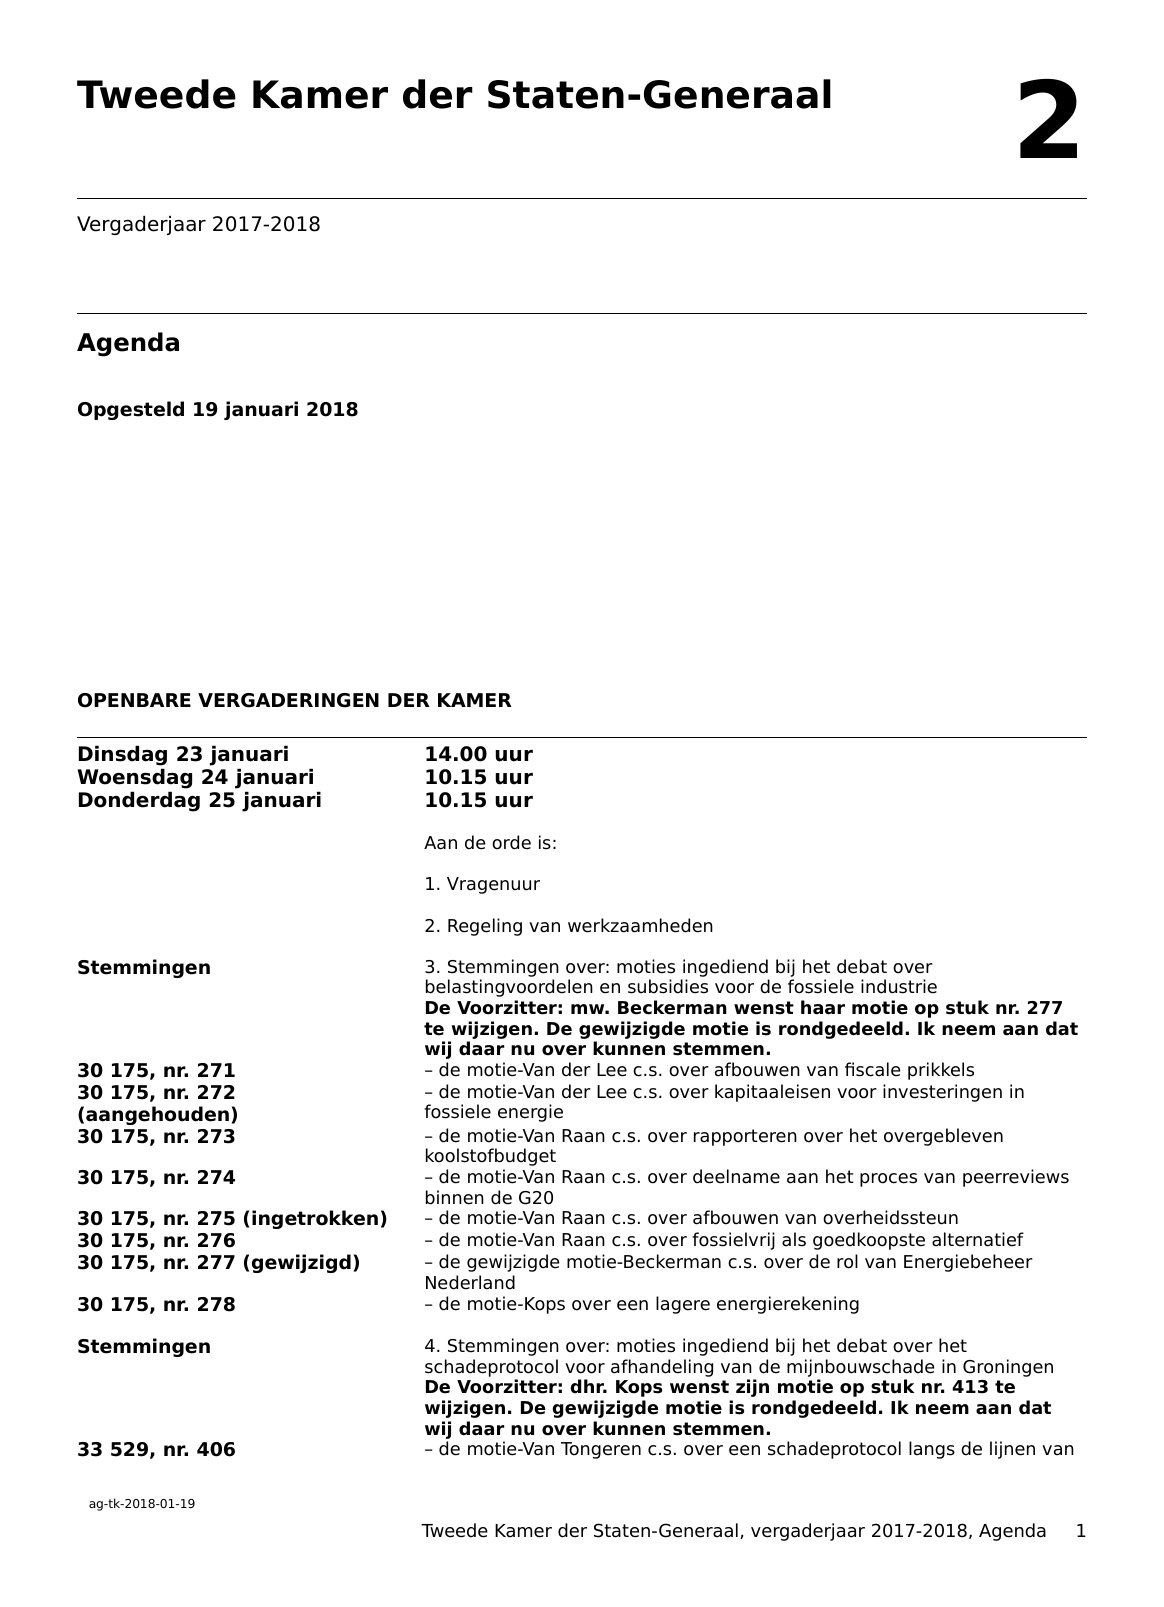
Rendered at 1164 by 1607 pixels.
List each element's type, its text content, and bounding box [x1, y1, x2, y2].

table_cell 3. Stemmingen over: moties ingediend bij het debat over belastingvoordelen en subsidies voor de fossiele industrie [418, 957, 1087, 998]
table_cell 10.15 uur [418, 789, 1087, 812]
table_header 14.00 uur [418, 738, 1087, 766]
table_cell [401, 833, 418, 854]
table_cell 30 175, nr. 275 (ingetrokken) [77, 1208, 401, 1230]
table_cell 2. Regeling van werkzaamheden [418, 916, 1087, 936]
table_cell [77, 895, 401, 916]
table_cell [401, 1439, 418, 1461]
table_cell [401, 936, 418, 957]
table_cell [418, 895, 1087, 916]
table_cell Donderdag 25 januari [77, 789, 401, 812]
table_cell [77, 1378, 401, 1439]
table_cell 4. Stemmingen over: moties ingediend bij het debat over het schadeprotocol voor afhandeling van de mijnbouwschade in Groningen [418, 1336, 1087, 1377]
table_cell [401, 895, 418, 916]
table_cell [77, 874, 401, 895]
table_cell [401, 1126, 418, 1167]
table_cell – de motie-Van der Lee c.s. over kapitaaleisen voor investeringen in fossiele energie [418, 1082, 1087, 1126]
table_cell De Voorzitter: mw. Beckerman wenst haar motie op stuk nr. 277 te wijzigen. De gewijzigde motie is rondgedeeld. Ik neem aan dat wij daar nu over kunnen stemmen. [418, 998, 1087, 1060]
table_cell [418, 813, 1087, 833]
table_cell [77, 854, 401, 874]
table_cell 30 175, nr. 276 [77, 1230, 401, 1252]
table_cell [401, 813, 418, 833]
table_cell [77, 813, 401, 833]
table_cell [401, 874, 418, 895]
text ag-tk-2018-01-19 [88, 1497, 323, 1511]
table_cell [418, 854, 1087, 874]
table_cell 30 175, nr. 273 [77, 1126, 401, 1167]
table_cell 30 175, nr. 272 (aangehouden) [77, 1082, 401, 1126]
table_header 2 [886, 59, 1087, 198]
table_cell 33 529, nr. 406 [77, 1439, 401, 1461]
table_cell [401, 766, 418, 789]
table_cell 1. Vragenuur [418, 874, 1087, 895]
table_header [401, 738, 418, 766]
table_cell [401, 1167, 418, 1208]
table_cell [401, 1294, 418, 1316]
table_cell [422, 314, 1087, 357]
table_cell Woensdag 24 januari [77, 766, 401, 789]
table_cell Stemmingen [77, 957, 401, 998]
table_cell Aan de orde is: [418, 833, 1087, 854]
table_cell [418, 1316, 1087, 1336]
table_cell – de motie-Kops over een lagere energierekening [418, 1294, 1087, 1316]
table_cell [77, 916, 401, 936]
table_cell [401, 789, 418, 812]
table_cell [401, 957, 418, 998]
table_cell [401, 1060, 418, 1082]
table_cell [77, 998, 401, 1060]
table_cell [401, 1316, 418, 1336]
table_cell – de gewijzigde motie-Beckerman c.s. over de rol van Energiebeheer Nederland [418, 1252, 1087, 1293]
table_cell [401, 1378, 418, 1439]
table_cell [77, 936, 401, 957]
table_cell – de motie-Van Raan c.s. over afbouwen van overheidssteun [418, 1208, 1087, 1230]
subtitle OPENBARE VERGADERINGEN DER KAMER [77, 690, 1087, 712]
table_cell 30 175, nr. 277 (gewijzigd) [77, 1252, 401, 1293]
table_cell – de motie-Van Raan c.s. over deelname aan het proces van peerreviews binnen de G20 [418, 1167, 1087, 1208]
table_cell – de motie-Van Raan c.s. over rapporteren over het overgebleven koolstofbudget [418, 1126, 1087, 1167]
text Opgesteld 19 januari 2018 [77, 399, 1087, 421]
table_cell De Voorzitter: dhr. Kops wenst zijn motie op stuk nr. 413 te wijzigen. De gewijzigde motie is rondgedeeld. Ik neem aan dat wij daar nu over kunnen stemmen. [418, 1378, 1087, 1439]
table_cell [418, 936, 1087, 957]
table_cell [401, 1336, 418, 1377]
table_cell [401, 1082, 418, 1126]
table_cell – de motie-Van Tongeren c.s. over een schadeprotocol langs de lijnen van [418, 1439, 1087, 1461]
table_header Dinsdag 23 januari [77, 738, 401, 766]
table_cell [401, 854, 418, 874]
table_cell Vergaderjaar 2017-2018 [77, 199, 1087, 313]
table_cell [401, 916, 418, 936]
table_cell – de motie-Van Raan c.s. over fossielvrij als goedkoopste alternatief [418, 1230, 1087, 1252]
table_cell [401, 1252, 418, 1293]
table_cell – de motie-Van der Lee c.s. over afbouwen van fiscale prikkels [418, 1060, 1087, 1082]
table_cell [401, 998, 418, 1060]
table_cell 30 175, nr. 278 [77, 1294, 401, 1316]
table_cell 10.15 uur [418, 766, 1087, 789]
table_cell [77, 833, 401, 854]
table_cell Stemmingen [77, 1336, 401, 1377]
table_cell Agenda [77, 314, 422, 357]
table_cell 30 175, nr. 271 [77, 1060, 401, 1082]
table_header Tweede Kamer der Staten-Generaal [77, 59, 886, 198]
table_cell 30 175, nr. 274 [77, 1167, 401, 1208]
table_cell [401, 1208, 418, 1230]
table_cell [77, 1316, 401, 1336]
table_cell [401, 1230, 418, 1252]
